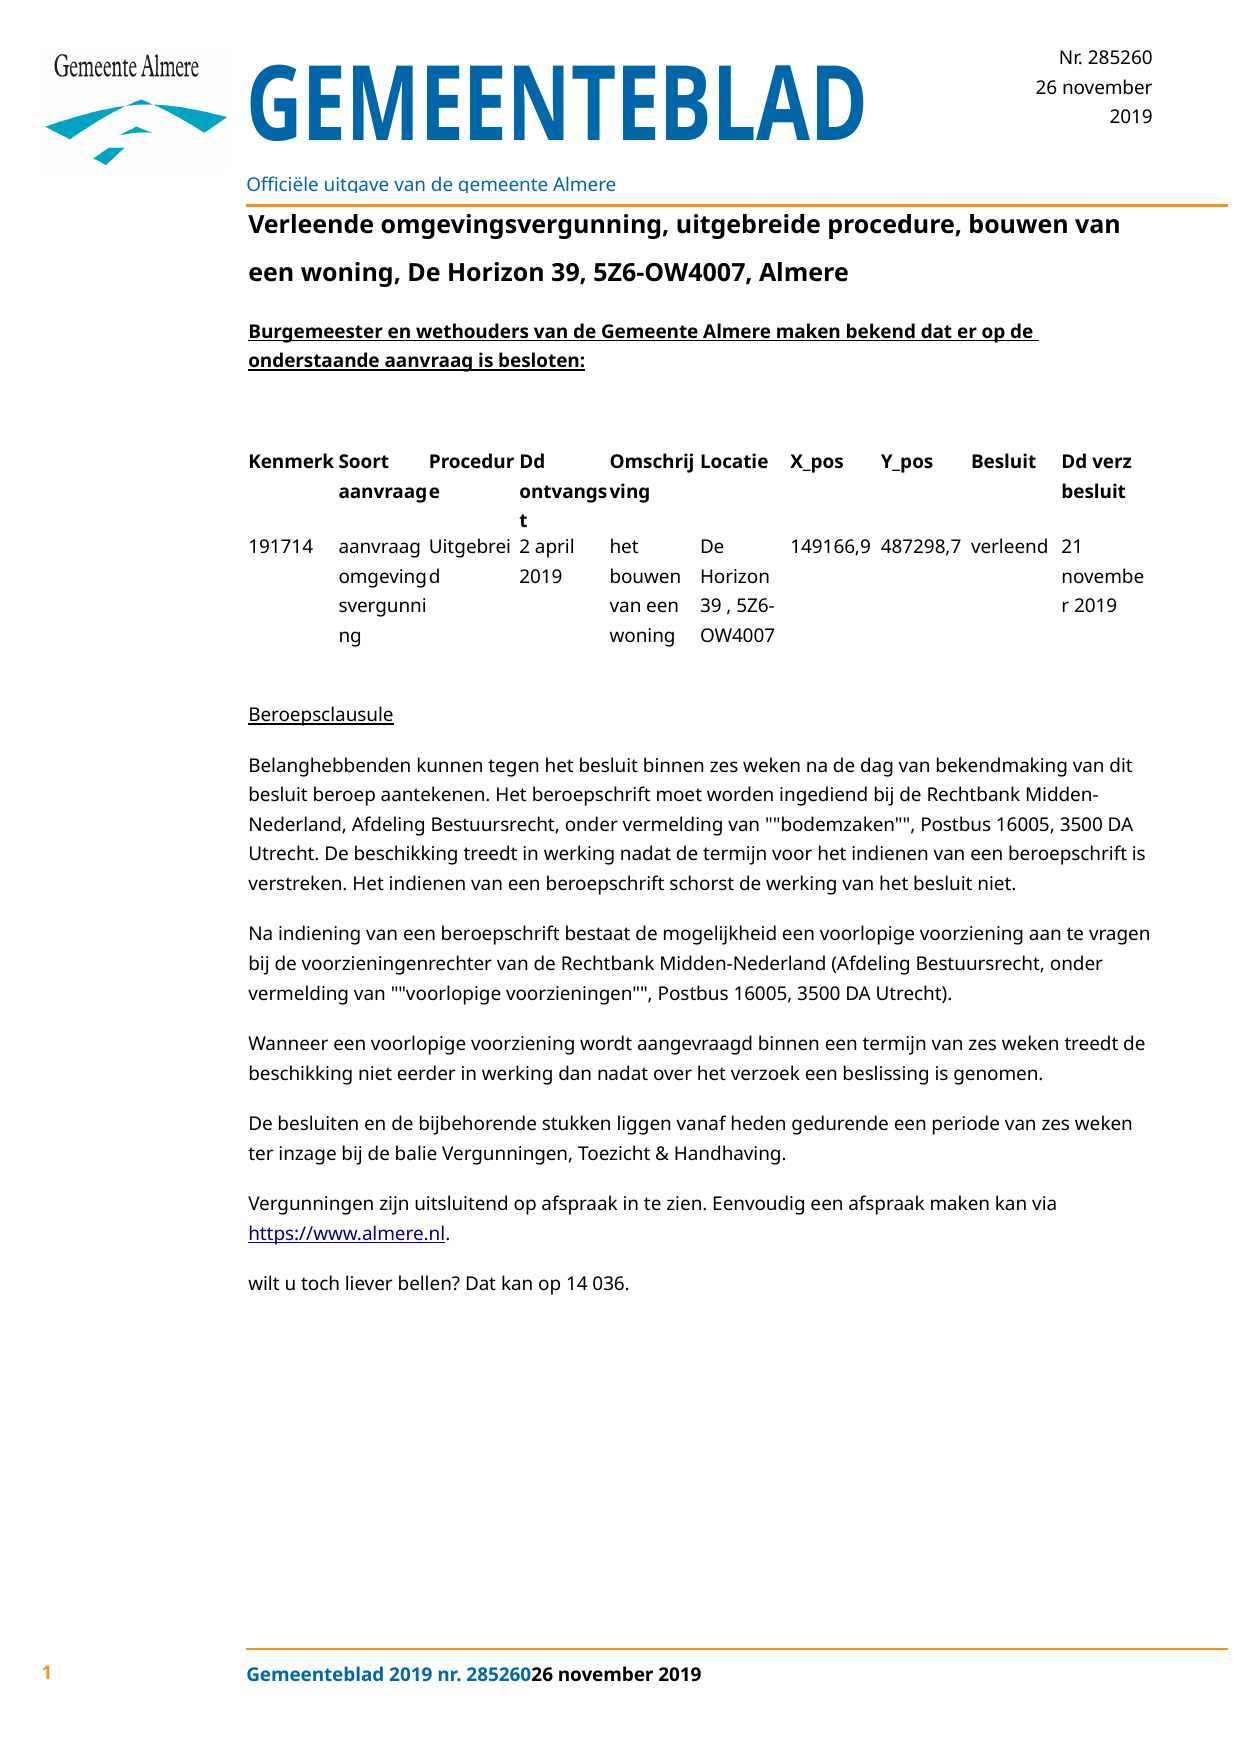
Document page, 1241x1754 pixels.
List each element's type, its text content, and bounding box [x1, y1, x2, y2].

table_cell De Horizon 39 , 5Z6-OW4007 [700, 533, 790, 648]
table_header Besluit [971, 449, 1061, 533]
table_header Y_pos [881, 449, 971, 533]
table_header Soort aanvraag [338, 449, 429, 533]
table_header Locatie [700, 449, 790, 533]
table_header Dd verz besluit [1061, 449, 1152, 533]
table_header Kenmerk [248, 449, 338, 533]
table_header Procedure [429, 449, 519, 533]
table_cell 191714 [248, 533, 338, 648]
table_header X_pos [790, 449, 881, 533]
table_cell 2 april 2019 [519, 533, 609, 648]
text Burgemeester en wethouders van de Gemeente Almere maken bekend dat er op de onderstaande aanvraag is besloten: [248, 318, 1152, 373]
table_cell 487298,7 [881, 533, 971, 648]
table_cell Uitgebreid [429, 533, 519, 648]
text Belanghebbenden kunnen tegen het besluit binnen zes weken na de dag van bekendmaking van dit besluit beroep aantekenen. Het beroepschrift moet worden ingediend bij de Rechtbank Midden-Nederland, Afdeling Bestuursrecht, onder vermelding van ""bodemzaken"", Postbus 16005, 3500 DA Utrecht. De beschikking treedt in werking nadat de termijn voor het indienen van een beroepschrift is verstreken. Het indienen van een beroepschrift schorst de werking van het besluit niet. [248, 752, 1152, 896]
table_header Dd ontvangst [519, 449, 609, 533]
text De besluiten en de bijbehorende stukken liggen vanaf heden gedurende een periode van zes weken ter inzage bij de balie Vergunningen, Toezicht & Handhaving. [248, 1110, 1152, 1166]
picture [41, 47, 231, 172]
text Verleende omgevingsvergunning, uitgebreide procedure, bouwen van een woning, De Horizon 39, 5Z6-OW4007, Almere [248, 207, 1152, 288]
text Vergunningen zijn uitsluitend op afspraak in te zien. Eenvoudig een afspraak maken kan via https://www.almere.nl. [248, 1190, 1152, 1246]
table_header Omschrijving [609, 449, 700, 533]
text Na indiening van een beroepschrift bestaat de mogelijkheid een voorlopige voorziening aan te vragen bij de voorzieningenrechter van de Rechtbank Midden-Nederland (Afdeling Bestuursrecht, onder vermelding van ""voorlopige voorzieningen"", Postbus 16005, 3500 DA Utrecht). [248, 921, 1152, 1006]
table_cell aanvraag omgevingsvergunning [338, 533, 429, 648]
table_cell 149166,9 [790, 533, 881, 648]
text Wanneer een voorlopige voorziening wordt aangevraagd binnen een termijn van zes weken treedt de beschikking niet eerder in werking dan nadat over het verzoek een beslissing is genomen. [248, 1030, 1152, 1086]
table_cell verleend [971, 533, 1061, 648]
table_cell 21 november 2019 [1061, 533, 1152, 648]
text wilt u toch liever bellen? Dat kan op 14 036. [248, 1270, 1152, 1296]
table_cell het bouwen van een woning [609, 533, 700, 648]
text Beroepsclausule [248, 701, 1152, 727]
